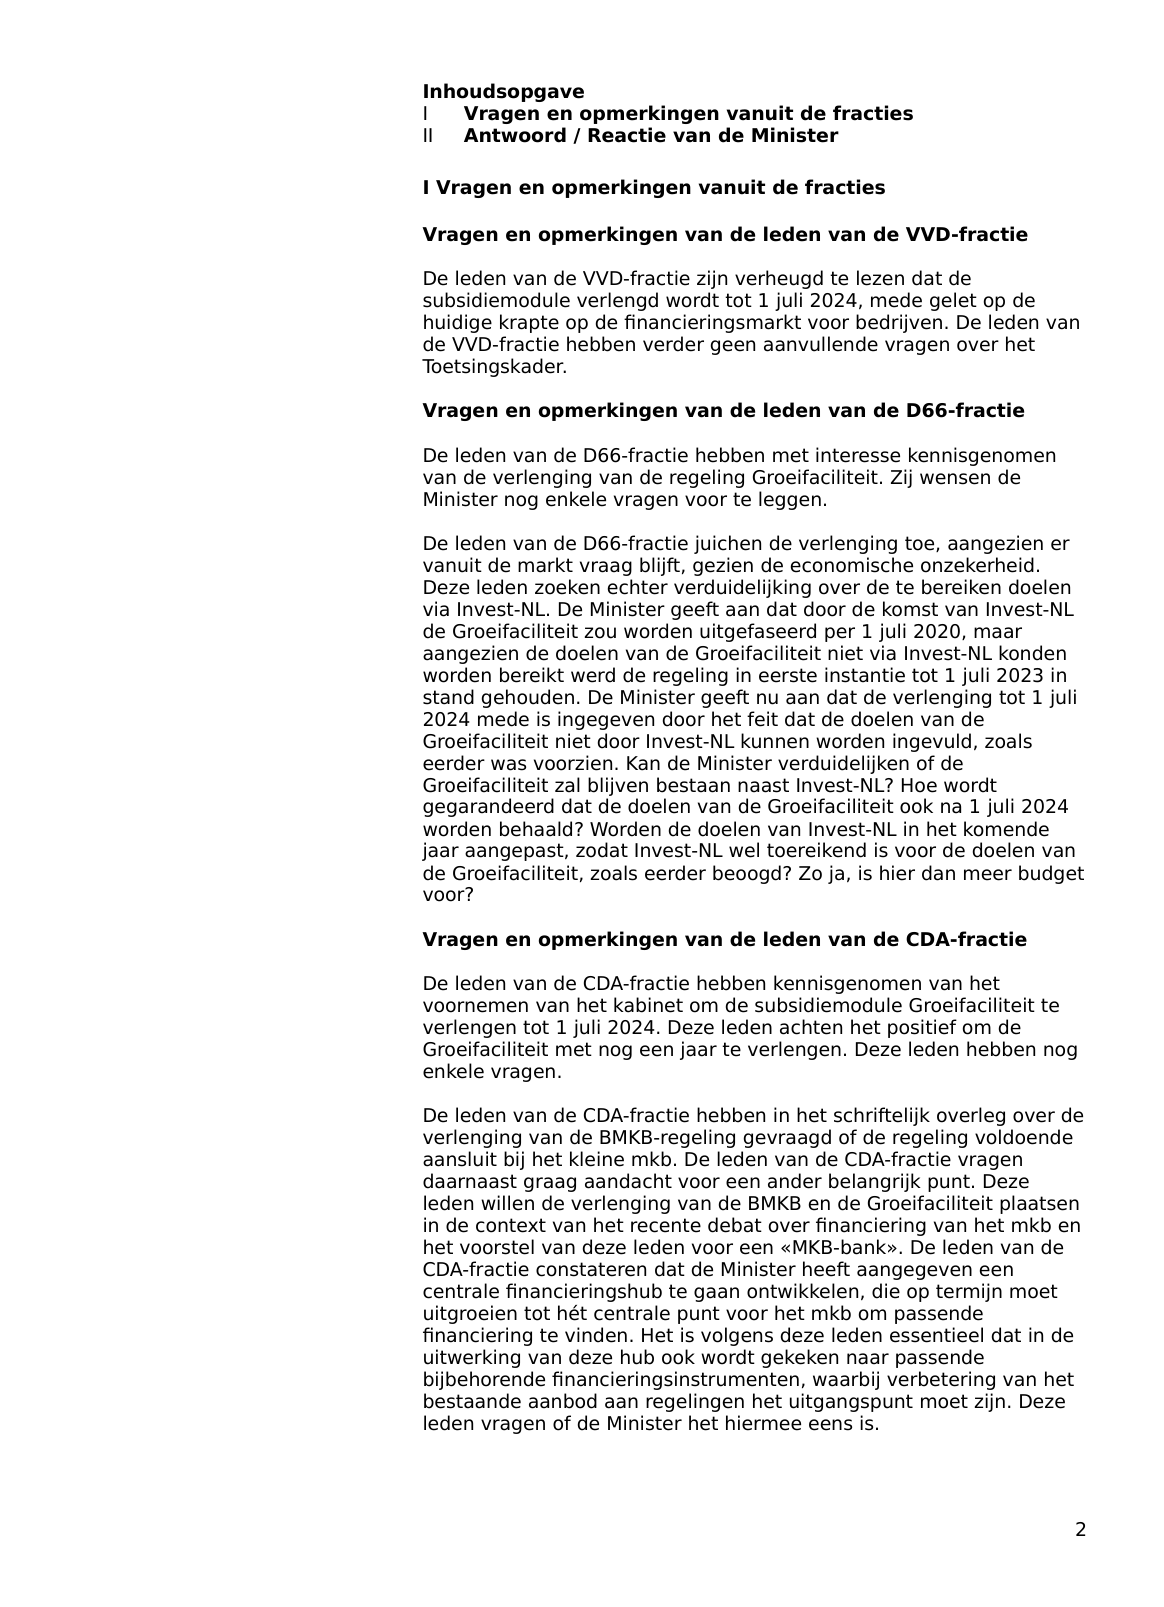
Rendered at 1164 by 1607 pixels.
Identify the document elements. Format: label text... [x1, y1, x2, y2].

text I Vragen en opmerkingen vanuit de fracties [422, 103, 1087, 125]
text De leden van de VVD-fractie zijn verheugd te lezen dat de subsidiemodule verlengd wordt tot 1 juli 2024, mede gelet op de huidige krapte op de financieringsmarkt voor bedrijven. De leden van de VVD-fractie hebben verder geen aanvullende vragen over het Toetsingskader. [422, 268, 1087, 378]
subtitle Inhoudsopgave [422, 81, 1087, 103]
text De leden van de CDA-fractie hebben in het schriftelijk overleg over de verlenging van de BMKB-regeling gevraagd of de regeling voldoende aansluit bij het kleine mkb. De leden van de CDA-fractie vragen daarnaast graag aandacht voor een ander belangrijk punt. Deze leden willen de verlenging van de BMKB en de Groeifaciliteit plaatsen in de context van het recente debat over financiering van het mkb en het voorstel van deze leden voor een «MKB-bank». De leden van de CDA-fractie constateren dat de Minister heeft aangegeven een centrale financieringshub te gaan ontwikkelen, die op termijn moet uitgroeien tot hét centrale punt voor het mkb om passende financiering te vinden. Het is volgens deze leden essentieel dat in de uitwerking van deze hub ook wordt gekeken naar passende bijbehorende financieringsinstrumenten, waarbij verbetering van het bestaande aanbod aan regelingen het uitgangspunt moet zijn. Deze leden vragen of de Minister het hiermee eens is. [422, 1105, 1087, 1434]
subtitle I Vragen en opmerkingen vanuit de fracties [422, 177, 1087, 199]
subtitle Vragen en opmerkingen van de leden van de VVD-fractie [422, 224, 1087, 246]
subtitle Vragen en opmerkingen van de leden van de CDA-fractie [422, 928, 1087, 951]
text De leden van de CDA-fractie hebben kennisgenomen van het voornemen van het kabinet om de subsidiemodule Groeifaciliteit te verlengen tot 1 juli 2024. Deze leden achten het positief om de Groeifaciliteit met nog een jaar te verlengen. Deze leden hebben nog enkele vragen. [422, 973, 1087, 1083]
subtitle Vragen en opmerkingen van de leden van de D66-fractie [422, 400, 1087, 422]
text De leden van de D66-fractie juichen de verlenging toe, aangezien er vanuit de markt vraag blijft, gezien de economische onzekerheid. Deze leden zoeken echter verduidelijking over de te bereiken doelen via Invest-NL. De Minister geeft aan dat door de komst van Invest-NL de Groeifaciliteit zou worden uitgefaseerd per 1 juli 2020, maar aangezien de doelen van de Groeifaciliteit niet via Invest-NL konden worden bereikt werd de regeling in eerste instantie tot 1 juli 2023 in stand gehouden. De Minister geeft nu aan dat de verlenging tot 1 juli 2024 mede is ingegeven door het feit dat de doelen van de Groeifaciliteit niet door Invest-NL kunnen worden ingevuld, zoals eerder was voorzien. Kan de Minister verduidelijken of de Groeifaciliteit zal blijven bestaan naast Invest-NL? Hoe wordt gegarandeerd dat de doelen van de Groeifaciliteit ook na 1 juli 2024 worden behaald? Worden de doelen van Invest-NL in het komende jaar aangepast, zodat Invest-NL wel toereikend is voor de doelen van de Groeifaciliteit, zoals eerder beoogd? Zo ja, is hier dan meer budget voor? [422, 533, 1087, 906]
text De leden van de D66-fractie hebben met interesse kennisgenomen van de verlenging van de regeling Groeifaciliteit. Zij wensen de Minister nog enkele vragen voor te leggen. [422, 444, 1087, 511]
text II Antwoord / Reactie van de Minister [422, 125, 1087, 147]
